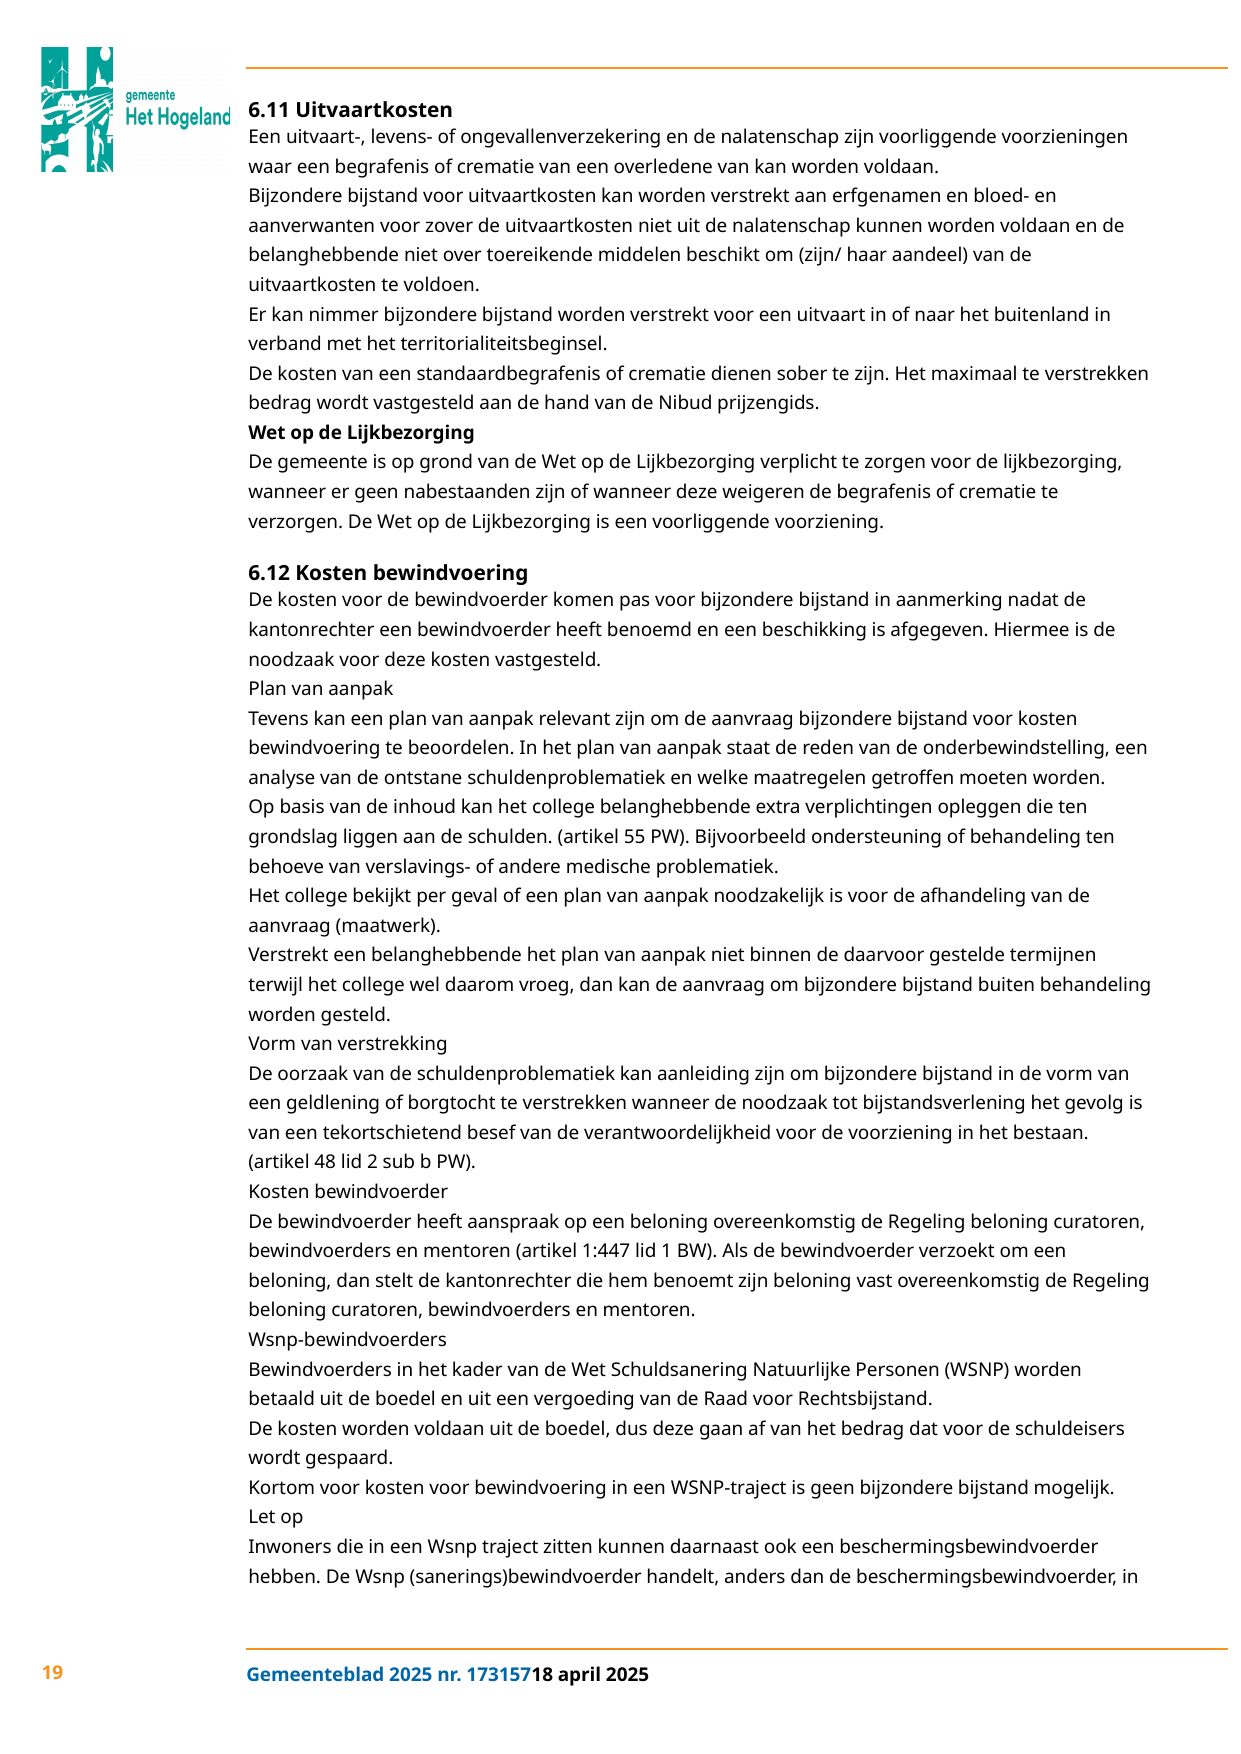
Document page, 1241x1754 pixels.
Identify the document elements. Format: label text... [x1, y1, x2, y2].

text Bewindvoerders in het kader van de Wet Schuldsanering Natuurlijke Personen (WSNP) worden betaald uit de boedel en uit een vergoeding van de Raad voor Rechtsbijstand. [248, 1356, 1152, 1411]
text Kosten bewindvoerder [248, 1178, 1152, 1204]
text Een uitvaart-, levens- of ongevallenverzekering en de nalatenschap zijn voorliggende voorzieningen waar een begrafenis of crematie van een overledene van kan worden voldaan. [248, 123, 1152, 178]
text Op basis van de inhoud kan het college belanghebbende extra verplichtingen opleggen die ten grondslag liggen aan de schulden. (artikel 55 PW). Bijvoorbeeld ondersteuning of behandeling ten behoeve van verslavings- of andere medische problematiek. [248, 794, 1152, 879]
text De oorzaak van de schuldenproblematiek kan aanleiding zijn om bijzondere bijstand in de vorm van een geldlening of borgtocht te verstrekken wanneer de noodzaak tot bijstandsverlening het gevolg is van een tekortschietend besef van de verantwoordelijkheid voor de voorziening in het bestaan. (artikel 48 lid 2 sub b PW). [248, 1060, 1152, 1174]
text Tevens kan een plan van aanpak relevant zijn om de aanvraag bijzondere bijstand voor kosten bewindvoering te beoordelen. In het plan van aanpak staat de reden van de onderbewindstelling, een analyse van de ontstane schuldenproblematiek en welke maatregelen getroffen moeten worden. [248, 705, 1152, 790]
text Er kan nimmer bijzondere bijstand worden verstrekt voor een uitvaart in of naar het buitenland in verband met het territorialiteitsbeginsel. [248, 301, 1152, 356]
text 6.11 Uitvaartkosten [248, 95, 1152, 123]
text Plan van aanpak [248, 675, 1152, 701]
text Kortom voor kosten voor bewindvoering in een WSNP-traject is geen bijzondere bijstand mogelijk. [248, 1474, 1152, 1500]
text De bewindvoerder heeft aanspraak op een beloning overeenkomstig de Regeling beloning curatoren, bewindvoerders en mentoren (artikel 1:447 lid 1 BW). Als de bewindvoerder verzoekt om een beloning, dan stelt de kantonrechter die hem benoemt zijn beloning vast overeenkomstig de Regeling beloning curatoren, bewindvoerders en mentoren. [248, 1208, 1152, 1322]
text De kosten van een standaardbegrafenis of crematie dienen sober te zijn. Het maximaal te verstrekken bedrag wordt vastgesteld aan de hand van de Nibud prijzengids. [248, 360, 1152, 415]
text 6.12 Kosten bewindvoering [248, 558, 1152, 587]
text Let op [248, 1504, 1152, 1529]
text De kosten worden voldaan uit de boedel, dus deze gaan af van het bedrag dat voor de schuldeisers wordt gespaard. [248, 1415, 1152, 1470]
text Vorm van verstrekking [248, 1030, 1152, 1056]
text Wsnp-bewindvoerders [248, 1326, 1152, 1352]
text Het college bekijkt per geval of een plan van aanpak noodzakelijk is voor de afhandeling van de aanvraag (maatwerk). [248, 882, 1152, 938]
picture [41, 47, 231, 172]
text Bijzondere bijstand voor uitvaartkosten kan worden verstrekt aan erfgenamen en bloed- en aanverwanten voor zover de uitvaartkosten niet uit de nalatenschap kunnen worden voldaan en de belanghebbende niet over toereikende middelen beschikt om (zijn/ haar aandeel) van de uitvaartkosten te voldoen. [248, 182, 1152, 297]
text Wet op de Lijkbezorging [248, 419, 1152, 445]
text Inwoners die in een Wsnp traject zitten kunnen daarnaast ook een beschermingsbewindvoerder hebben. De Wsnp (sanerings)bewindvoerder handelt, anders dan de beschermingsbewindvoerder, in [248, 1533, 1152, 1589]
text De kosten voor de bewindvoerder komen pas voor bijzondere bijstand in aanmerking nadat de kantonrechter een bewindvoerder heeft benoemd en een beschikking is afgegeven. Hiermee is de noodzaak voor deze kosten vastgesteld. [248, 587, 1152, 672]
text Verstrekt een belanghebbende het plan van aanpak niet binnen de daarvoor gestelde termijnen terwijl het college wel daarom vroeg, dan kan de aanvraag om bijzondere bijstand buiten behandeling worden gesteld. [248, 942, 1152, 1027]
text De gemeente is op grond van de Wet op de Lijkbezorging verplicht te zorgen voor de lijkbezorging, wanneer er geen nabestaanden zijn of wanneer deze weigeren de begrafenis of crematie te verzorgen. De Wet op de Lijkbezorging is een voorliggende voorziening. [248, 449, 1152, 533]
